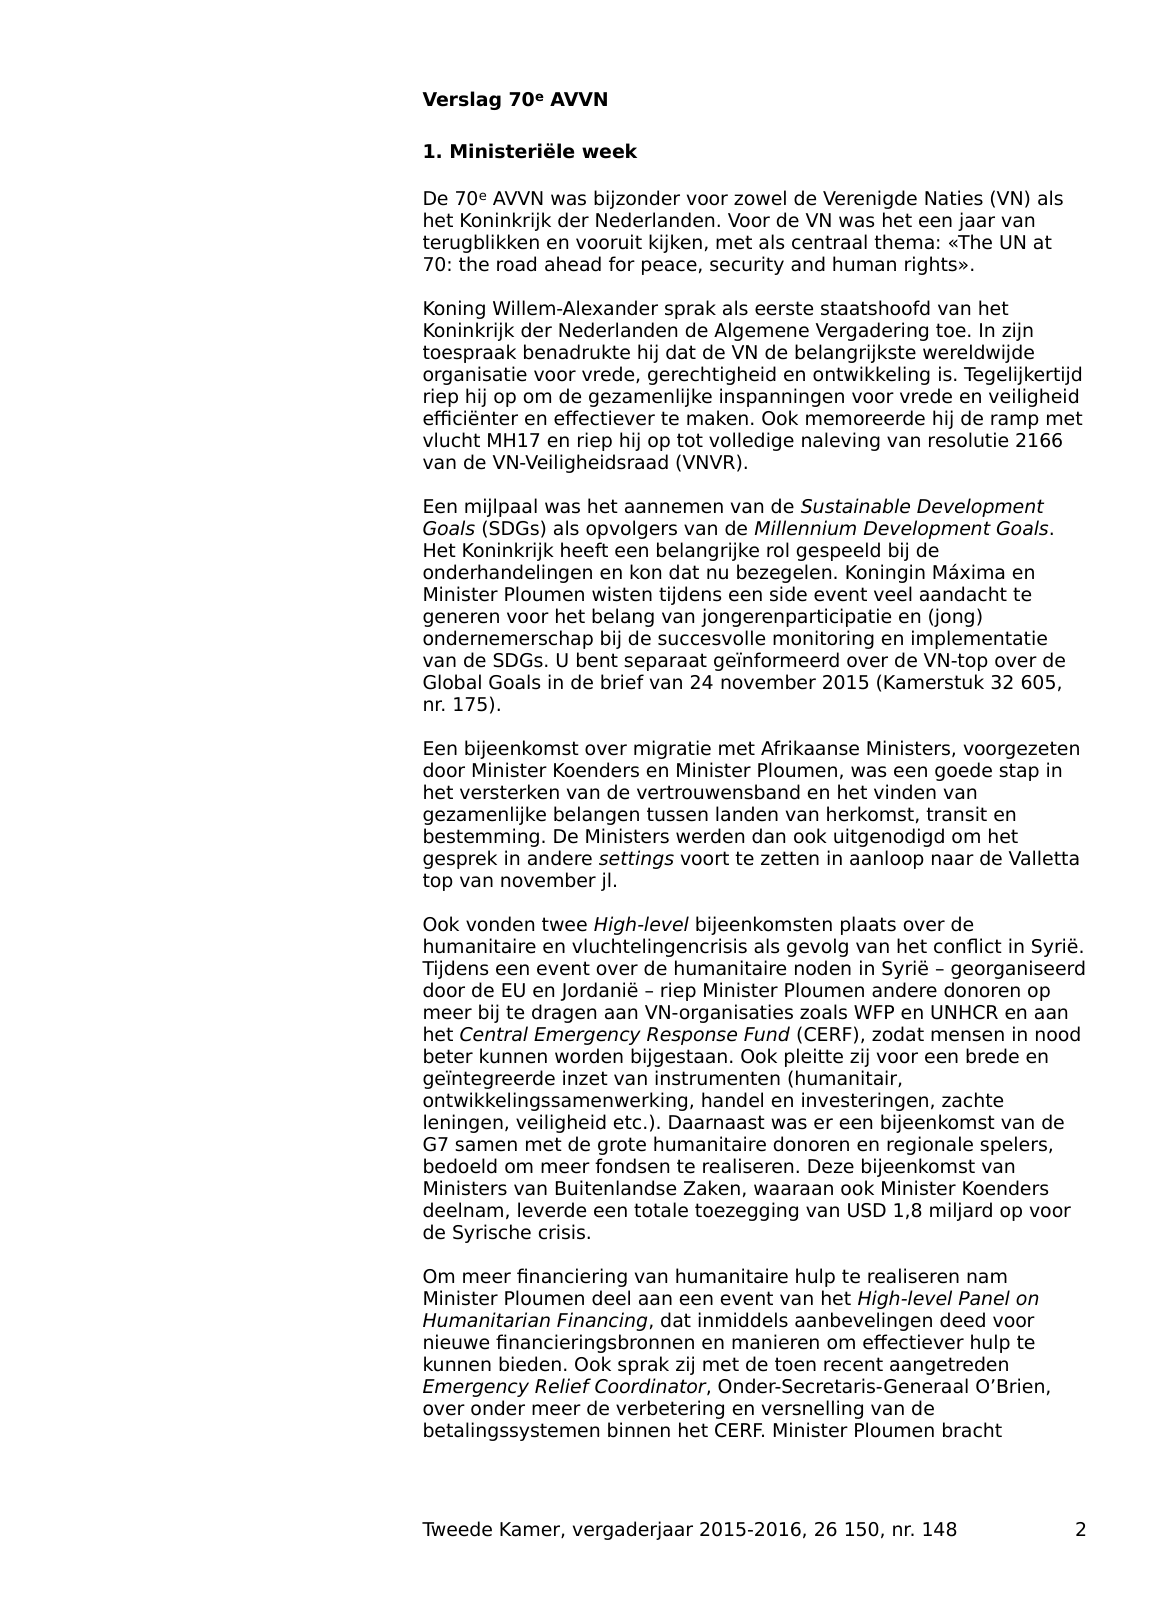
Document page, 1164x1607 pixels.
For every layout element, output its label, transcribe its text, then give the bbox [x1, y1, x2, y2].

text Een bijeenkomst over migratie met Afrikaanse Ministers, voorgezeten door Minister Koenders en Minister Ploumen, was een goede stap in het versterken van de vertrouwensband en het vinden van gezamenlijke belangen tussen landen van herkomst, transit en bestemming. De Ministers werden dan ook uitgenodigd om het gesprek in andere settings voort te zetten in aanloop naar de Valletta top van november jl. [422, 738, 1087, 892]
text Ook vonden twee High-level bijeenkomsten plaats over de humanitaire en vluchtelingencrisis als gevolg van het conflict in Syrië. Tijdens een event over de humanitaire noden in Syrië – georganiseerd door de EU en Jordanië – riep Minister Ploumen andere donoren op meer bij te dragen aan VN-organisaties zoals WFP en UNHCR en aan het Central Emergency Response Fund (CERF), zodat mensen in nood beter kunnen worden bijgestaan. Ook pleitte zij voor een brede en geïntegreerde inzet van instrumenten (humanitair, ontwikkelingssamenwerking, handel en investeringen, zachte leningen, veiligheid etc.). Daarnaast was er een bijeenkomst van de G7 samen met de grote humanitaire donoren en regionale spelers, bedoeld om meer fondsen te realiseren. Deze bijeenkomst van Ministers van Buitenlandse Zaken, waaraan ook Minister Koenders deelnam, leverde een totale toezegging van USD 1,8 miljard op voor de Syrische crisis. [422, 914, 1087, 1244]
text De 70e AVVN was bijzonder voor zowel de Verenigde Naties (VN) als het Koninkrijk der Nederlanden. Voor de VN was het een jaar van terugblikken en vooruit kijken, met als centraal thema: «The UN at 70: the road ahead for peace, security and human rights». [422, 188, 1087, 276]
subtitle Verslag 70e AVVN [422, 89, 1087, 111]
text Koning Willem-Alexander sprak als eerste staatshoofd van het Koninkrijk der Nederlanden de Algemene Vergadering toe. In zijn toespraak benadrukte hij dat de VN de belangrijkste wereldwijde organisatie voor vrede, gerechtigheid en ontwikkeling is. Tegelijkertijd riep hij op om de gezamenlijke inspanningen voor vrede en veiligheid efficiënter en effectiever te maken. Ook memoreerde hij de ramp met vlucht MH17 en riep hij op tot volledige naleving van resolutie 2166 van de VN-Veiligheidsraad (VNVR). [422, 298, 1087, 474]
subtitle 1. Ministeriële week [422, 141, 1087, 163]
text Een mijlpaal was het aannemen van de Sustainable Development Goals (SDGs) als opvolgers van de Millennium Development Goals. Het Koninkrijk heeft een belangrijke rol gespeeld bij de onderhandelingen en kon dat nu bezegelen. Koningin Máxima en Minister Ploumen wisten tijdens een side event veel aandacht te generen voor het belang van jongerenparticipatie en (jong) ondernemerschap bij de succesvolle monitoring en implementatie van de SDGs. U bent separaat geïnformeerd over de VN-top over de Global Goals in de brief van 24 november 2015 (Kamerstuk 32 605, nr. 175). [422, 496, 1087, 716]
text Om meer financiering van humanitaire hulp te realiseren nam Minister Ploumen deel aan een event van het High-level Panel on Humanitarian Financing, dat inmiddels aanbevelingen deed voor nieuwe financieringsbronnen en manieren om effectiever hulp te kunnen bieden. Ook sprak zij met de toen recent aangetreden Emergency Relief Coordinator, Onder-Secretaris-Generaal O’Brien, over onder meer de verbetering en versnelling van de betalingssystemen binnen het CERF. Minister Ploumen bracht [422, 1266, 1087, 1442]
